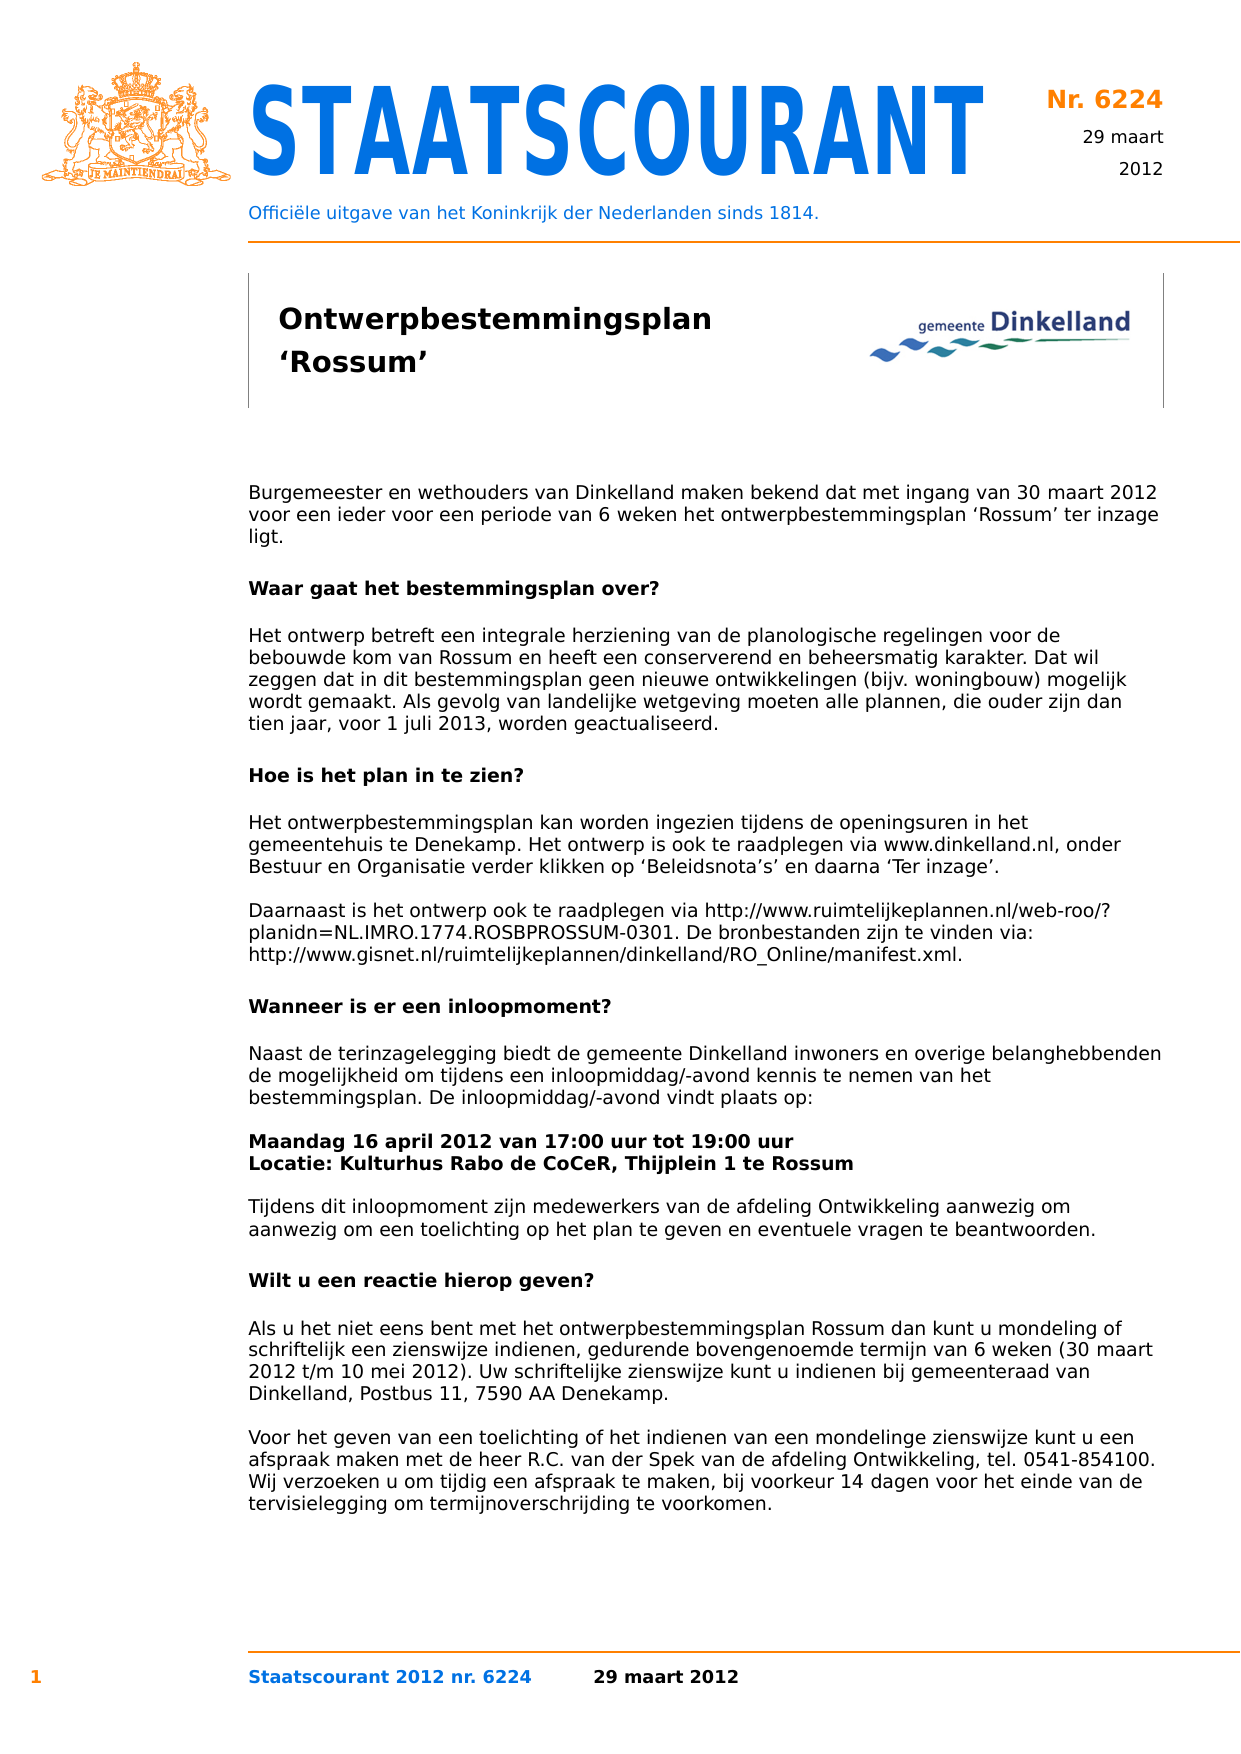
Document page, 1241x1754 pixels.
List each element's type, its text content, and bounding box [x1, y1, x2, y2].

text Maandag 16 april 2012 van 17:00 uur tot 19:00 uur [248, 1131, 1163, 1153]
table_header STAATSCOURANT [248, 62, 998, 203]
table_cell 29 maart [998, 121, 1240, 153]
table_header Nr. 6224 [998, 62, 1240, 121]
table_header [25, 62, 248, 241]
subtitle Wanneer is er een inloopmoment? [248, 996, 1163, 1018]
table_cell 2012 [998, 153, 1240, 203]
text Het ontwerp betreft een integrale herziening van de planologische regelingen voor de bebouwde kom van Rossum en heeft een conserverend en beheersmatig karakter. Dat wil zeggen dat in dit bestemmingsplan geen nieuwe ontwikkelingen (bijv. woningbouw) mogelijk wordt gemaakt. Als gevolg van landelijke wetgeving moeten alle plannen, die ouder zijn dan tien jaar, voor 1 juli 2013, worden geactualiseerd. [248, 625, 1163, 735]
subtitle Ontwerpbestemmingsplan ‘Rossum’ [249, 273, 1163, 408]
subtitle Waar gaat het bestemmingsplan over? [248, 578, 1163, 600]
text Daarnaast is het ontwerp ook te raadplegen via http://www.ruimtelijkeplannen.nl/web-roo/?planidn=NL.IMRO.1774.ROSBPROSSUM-0301. De bronbestanden zijn te vinden via: http://www.gisnet.nl/ruimtelijkeplannen/dinkelland/RO_Online/manifest.xml. [248, 900, 1163, 966]
subtitle Wilt u een reactie hierop geven? [248, 1270, 1163, 1292]
subtitle Hoe is het plan in te zien? [248, 765, 1163, 787]
text Tijdens dit inloopmoment zijn medewerkers van de afdeling Ontwikkeling aanwezig om aanwezig om een toelichting op het plan te geven en eventuele vragen te beantwoorden. [248, 1196, 1163, 1240]
text Voor het geven van een toelichting of het indienen van een mondelinge zienswijze kunt u een afspraak maken met de heer R.C. van der Spek van de afdeling Ontwikkeling, tel. 0541-854100. Wij verzoeken u om tijdig een afspraak te maken, bij voorkeur 14 dagen voor het einde van de tervisielegging om termijnoverschrijding te voorkomen. [248, 1427, 1163, 1515]
text Het ontwerpbestemmingsplan kan worden ingezien tijdens de openingsuren in het gemeentehuis te Denekamp. Het ontwerp is ook te raadplegen via www.dinkelland.nl, onder Bestuur en Organisatie verder klikken op ‘Beleidsnota’s’ en daarna ‘Ter inzage’. [248, 812, 1163, 878]
text Als u het niet eens bent met het ontwerpbestemmingsplan Rossum dan kunt u mondeling of schriftelijk een zienswijze indienen, gedurende bovengenoemde termijn van 6 weken (30 maart 2012 t/m 10 mei 2012). Uw schriftelijke zienswijze kunt u indienen bij gemeenteraad van Dinkelland, Postbus 11, 7590 AA Denekamp. [248, 1317, 1163, 1405]
text Burgemeester en wethouders van Dinkelland maken bekend dat met ingang van 30 maart 2012 voor een ieder voor een periode van 6 weken het ontwerpbestemmingsplan ‘Rossum’ ter inzage ligt. [248, 482, 1163, 548]
picture [867, 302, 1134, 368]
picture [41, 62, 231, 186]
text Naast de terinzagelegging biedt de gemeente Dinkelland inwoners en overige belanghebbenden de mogelijkheid om tijdens een inloopmiddag/-avond kennis te nemen van het bestemmingsplan. De inloopmiddag/-avond vindt plaats op: [248, 1043, 1163, 1109]
text Locatie: Kulturhus Rabo de CoCeR, Thijplein 1 te Rossum [248, 1153, 1163, 1174]
table_cell Officiële uitgave van het Koninkrijk der Nederlanden sinds 1814. [248, 203, 1240, 241]
